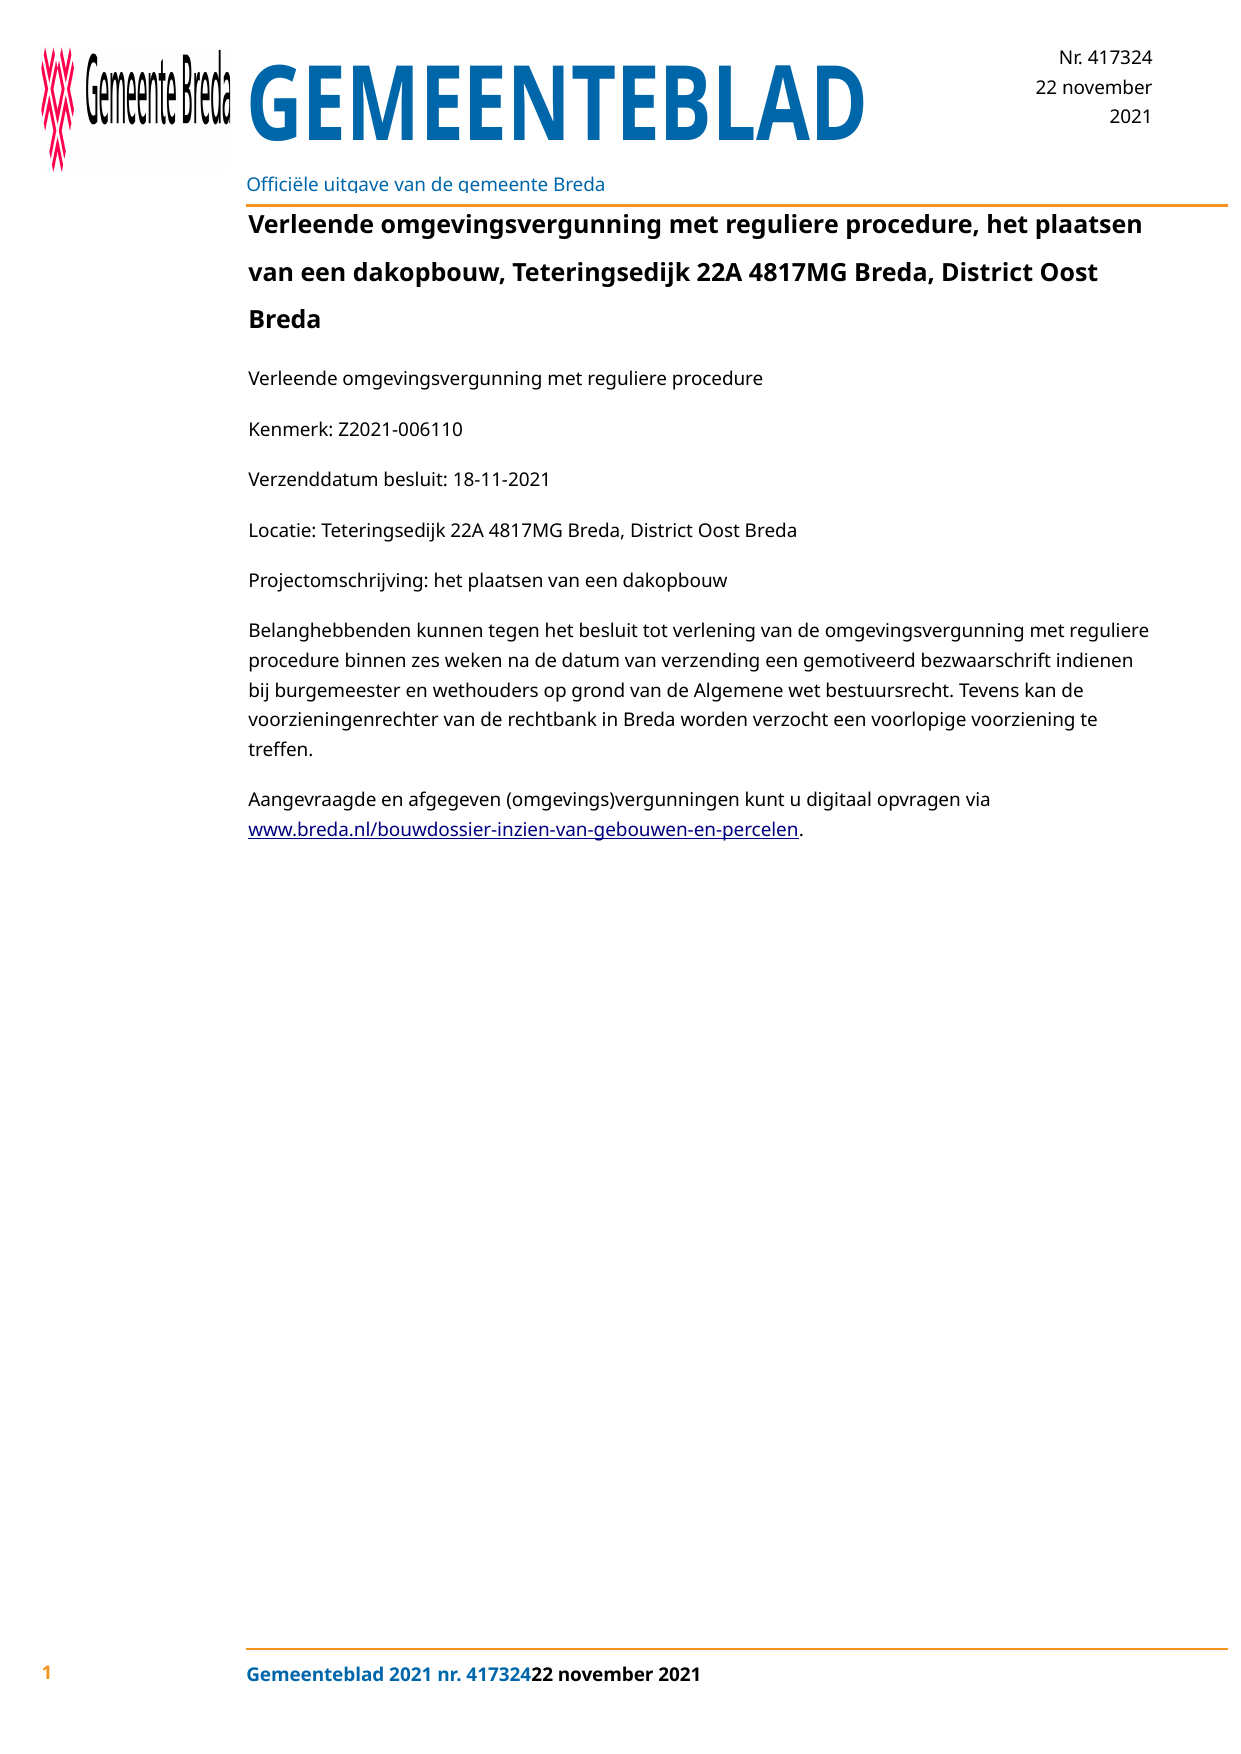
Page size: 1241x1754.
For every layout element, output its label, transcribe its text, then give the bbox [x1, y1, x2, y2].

text Verleende omgevingsvergunning met reguliere procedure, het plaatsen van een dakopbouw, Teteringsedijk 22A 4817MG Breda, District Oost Breda [248, 207, 1152, 336]
text Kenmerk: Z2021-006110 [248, 416, 1152, 442]
text Aangevraagde en afgegeven (omgevings)vergunningen kunt u digitaal opvragen via www.breda.nl/bouwdossier-inzien-van-gebouwen-en-percelen. [248, 786, 1152, 842]
picture [41, 47, 231, 172]
text Verleende omgevingsvergunning met reguliere procedure [248, 366, 1152, 391]
text Locatie: Teteringsedijk 22A 4817MG Breda, District Oost Breda [248, 517, 1152, 542]
text Belanghebbenden kunnen tegen het besluit tot verlening van de omgevingsvergunning met reguliere procedure binnen zes weken na de datum van verzending een gemotiveerd bezwaarschrift indienen bij burgemeester en wethouders op grond van de Algemene wet bestuursrecht. Tevens kan de voorzieningenrechter van de rechtbank in Breda worden verzocht een voorlopige voorziening te treffen. [248, 618, 1152, 762]
text Projectomschrijving: het plaatsen van een dakopbouw [248, 567, 1152, 593]
text Verzenddatum besluit: 18-11-2021 [248, 466, 1152, 492]
